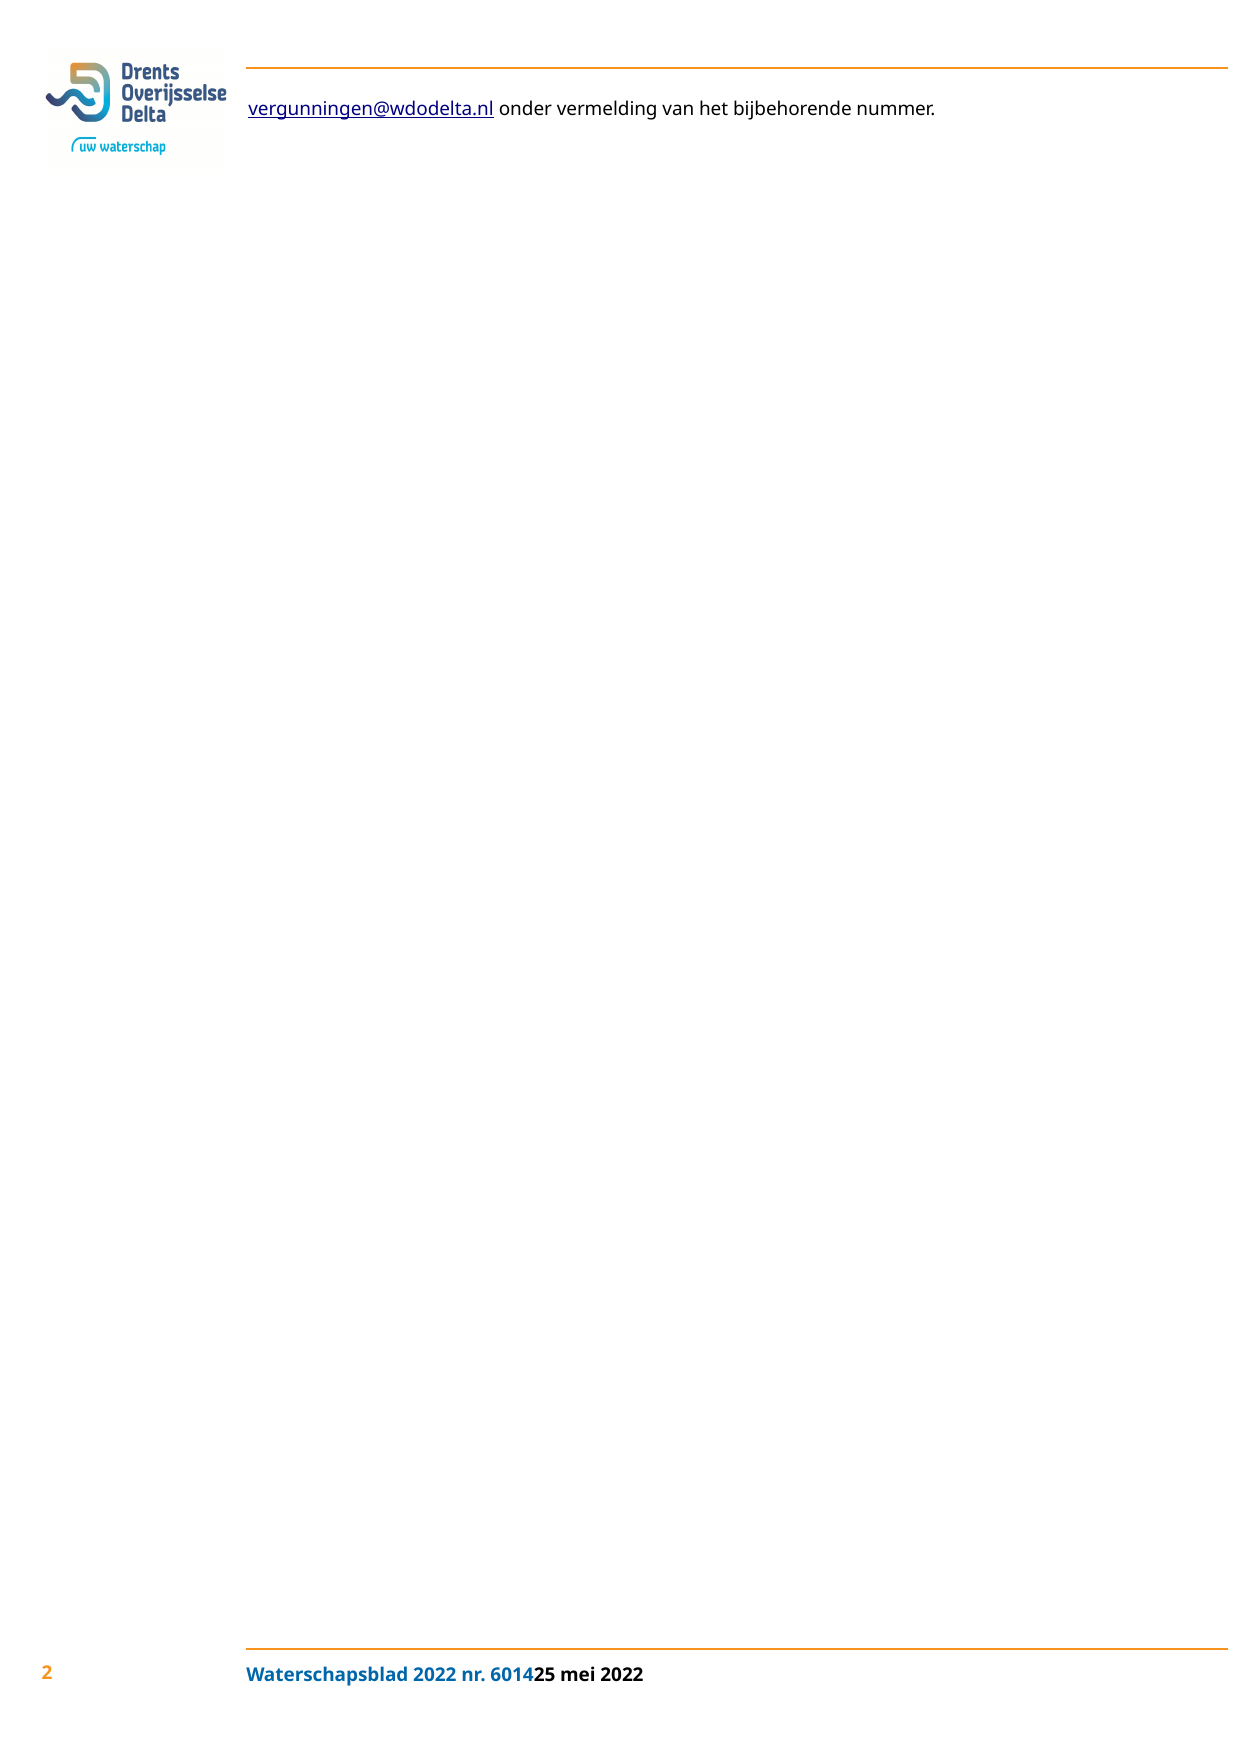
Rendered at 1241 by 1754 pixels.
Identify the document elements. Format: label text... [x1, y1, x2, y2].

picture [41, 47, 231, 172]
text vergunningen@wdodelta.nl onder vermelding van het bijbehorende nummer. [248, 95, 1152, 121]
